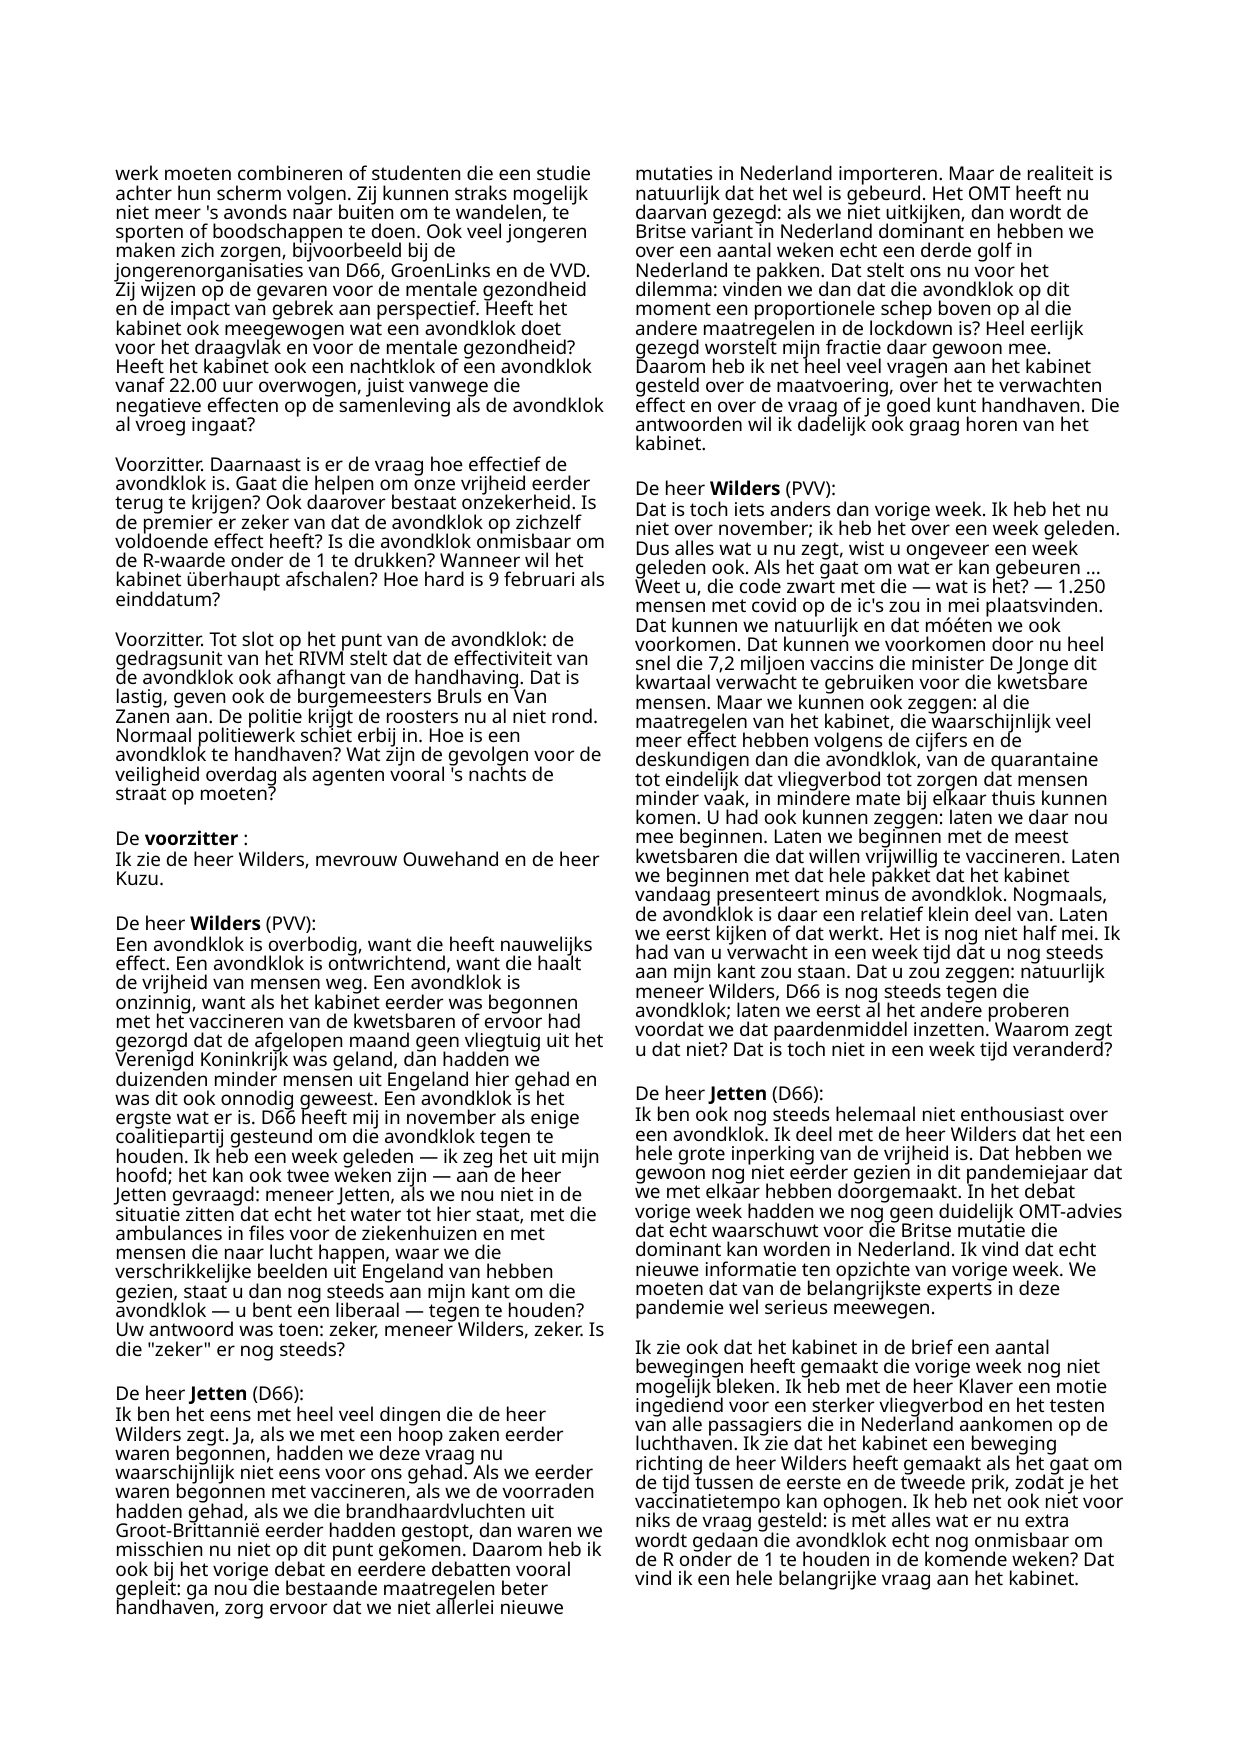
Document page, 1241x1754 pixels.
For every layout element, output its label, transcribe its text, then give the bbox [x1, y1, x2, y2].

text Een avondklok is overbodig, want die heeft nauwelijks effect. Een avondklok is ontwrichtend, want die haalt de vrijheid van mensen weg. Een avondklok is onzinnig, want als het kabinet eerder was begonnen met het vaccineren van de kwetsbaren of ervoor had gezorgd dat de afgelopen maand geen vliegtuig uit het Verenigd Koninkrijk was geland, dan hadden we duizenden minder mensen uit Engeland hier gehad en was dit ook onnodig geweest. Een avondklok is het ergste wat er is. D66 heeft mij in november als enige coalitiepartij gesteund om die avondklok tegen te houden. Ik heb een week geleden — ik zeg het uit mijn hoofd; het kan ook twee weken zijn — aan de heer Jetten gevraagd: meneer Jetten, als we nou niet in de situatie zitten dat echt het water tot hier staat, met die ambulances in files voor de ziekenhuizen en met mensen die naar lucht happen, waar we die verschrikkelijke beelden uit Engeland van hebben gezien, staat u dan nog steeds aan mijn kant om die avondklok — u bent een liberaal — tegen te houden? Uw antwoord was toen: zeker, meneer Wilders, zeker. Is die "zeker" er nog steeds? [115, 936, 605, 1360]
text De heer Wilders (PVV): [635, 475, 1125, 501]
text Voorzitter. Daarnaast is er de vraag hoe effectief de avondklok is. Gaat die helpen om onze vrijheid eerder terug te krijgen? Ook daarover bestaat onzekerheid. Is de premier er zeker van dat de avondklok op zichzelf voldoende effect heeft? Is die avondklok onmisbaar om de R-waarde onder de 1 te drukken? Wanneer wil het kabinet überhaupt afschalen? Hoe hard is 9 februari als einddatum? [115, 456, 605, 610]
text Ik zie de heer Wilders, mevrouw Ouwehand en de heer Kuzu. [115, 851, 605, 889]
text Dat is toch iets anders dan vorige week. Ik heb het nu niet over november; ik heb het over een week geleden. Dus alles wat u nu zegt, wist u ongeveer een week geleden ook. Als het gaat om wat er kan gebeuren ... Weet u, die code zwart met die — wat is het? — 1.250 mensen met covid op de ic's zou in mei plaatsvinden. Dat kunnen we natuurlijk en dat móéten we ook voorkomen. Dat kunnen we voorkomen door nu heel snel die 7,2 miljoen vaccins die minister De Jonge dit kwartaal verwacht te gebruiken voor die kwetsbare mensen. Maar we kunnen ook zeggen: al die maatregelen van het kabinet, die waarschijnlijk veel meer effect hebben volgens de cijfers en de deskundigen dan die avondklok, van de quarantaine tot eindelijk dat vliegverbod tot zorgen dat mensen minder vaak, in mindere mate bij elkaar thuis kunnen komen. U had ook kunnen zeggen: laten we daar nou mee beginnen. Laten we beginnen met de meest kwetsbaren die dat willen vrijwillig te vaccineren. Laten we beginnen met dat hele pakket dat het kabinet vandaag presenteert minus de avondklok. Nogmaals, de avondklok is daar een relatief klein deel van. Laten we eerst kijken of dat werkt. Het is nog niet half mei. Ik had van u verwacht in een week tijd dat u nog steeds aan mijn kant zou staan. Dat u zou zeggen: natuurlijk meneer Wilders, D66 is nog steeds tegen die avondklok; laten we eerst al het andere proberen voordat we dat paardenmiddel inzetten. Waarom zegt u dat niet? Dat is toch niet in een week tijd veranderd? [635, 501, 1125, 1060]
text werk moeten combineren of studenten die een studie achter hun scherm volgen. Zij kunnen straks mogelijk niet meer 's avonds naar buiten om te wandelen, te sporten of boodschappen te doen. Ook veel jongeren maken zich zorgen, bijvoorbeeld bij de jongerenorganisaties van D66, GroenLinks en de VVD. Zij wijzen op de gevaren voor de mentale gezondheid en de impact van gebrek aan perspectief. Heeft het kabinet ook meegewogen wat een avondklok doet voor het draagvlak en voor de mentale gezondheid? Heeft het kabinet ook een nachtklok of een avondklok vanaf 22.00 uur overwogen, juist vanwege die negatieve effecten op de samenleving als de avondklok al vroeg ingaat? [115, 165, 605, 435]
text mutaties in Nederland importeren. Maar de realiteit is natuurlijk dat het wel is gebeurd. Het OMT heeft nu daarvan gezegd: als we niet uitkijken, dan wordt de Britse variant in Nederland dominant en hebben we over een aantal weken echt een derde golf in Nederland te pakken. Dat stelt ons nu voor het dilemma: vinden we dan dat die avondklok op dit moment een proportionele schep boven op al die andere maatregelen in de lockdown is? Heel eerlijk gezegd worstelt mijn fractie daar gewoon mee. Daarom heb ik net heel veel vragen aan het kabinet gesteld over de maatvoering, over het te verwachten effect en over de vraag of je goed kunt handhaven. Die antwoorden wil ik dadelijk ook graag horen van het kabinet. [635, 165, 1125, 454]
text Ik zie ook dat het kabinet in de brief een aantal bewegingen heeft gemaakt die vorige week nog niet mogelijk bleken. Ik heb met de heer Klaver een motie ingediend voor een sterker vliegverbod en het testen van alle passagiers die in Nederland aankomen op de luchthaven. Ik zie dat het kabinet een beweging richting de heer Wilders heeft gemaakt als het gaat om de tijd tussen de eerste en de tweede prik, zodat je het vaccinatietempo kan ophogen. Ik heb net ook niet voor niks de vraag gesteld: is met alles wat er nu extra wordt gedaan die avondklok echt nog onmisbaar om de R onder de 1 te houden in de komende weken? Dat vind ik een hele belangrijke vraag aan het kabinet. [635, 1339, 1125, 1589]
text De voorzitter : [115, 825, 605, 851]
text De heer Jetten (D66): [635, 1081, 1125, 1106]
text De heer Jetten (D66): [115, 1381, 605, 1406]
text De heer Wilders (PVV): [115, 910, 605, 936]
text Ik ben ook nog steeds helemaal niet enthousiast over een avondklok. Ik deel met de heer Wilders dat het een hele grote inperking van de vrijheid is. Dat hebben we gewoon nog niet eerder gezien in dit pandemiejaar dat we met elkaar hebben doorgemaakt. In het debat vorige week hadden we nog geen duidelijk OMT-advies dat echt waarschuwt voor die Britse mutatie die dominant kan worden in Nederland. Ik vind dat echt nieuwe informatie ten opzichte van vorige week. We moeten dat van de belangrijkste experts in deze pandemie wel serieus meewegen. [635, 1106, 1125, 1318]
text Voorzitter. Tot slot op het punt van de avondklok: de gedragsunit van het RIVM stelt dat de effectiviteit van de avondklok ook afhangt van de handhaving. Dat is lastig, geven ook de burgemeesters Bruls en Van Zanen aan. De politie krijgt de roosters nu al niet rond. Normaal politiewerk schiet erbij in. Hoe is een avondklok te handhaven? Wat zijn de gevolgen voor de veiligheid overdag als agenten vooral 's nachts de straat op moeten? [115, 631, 605, 804]
text Ik ben het eens met heel veel dingen die de heer Wilders zegt. Ja, als we met een hoop zaken eerder waren begonnen, hadden we deze vraag nu waarschijnlijk niet eens voor ons gehad. Als we eerder waren begonnen met vaccineren, als we de voorraden hadden gehad, als we die brandhaardvluchten uit Groot-Brittannië eerder hadden gestopt, dan waren we misschien nu niet op dit punt gekomen. Daarom heb ik ook bij het vorige debat en eerdere debatten vooral gepleit: ga nou die bestaande maatregelen beter handhaven, zorg ervoor dat we niet allerlei nieuwe [115, 1406, 605, 1618]
